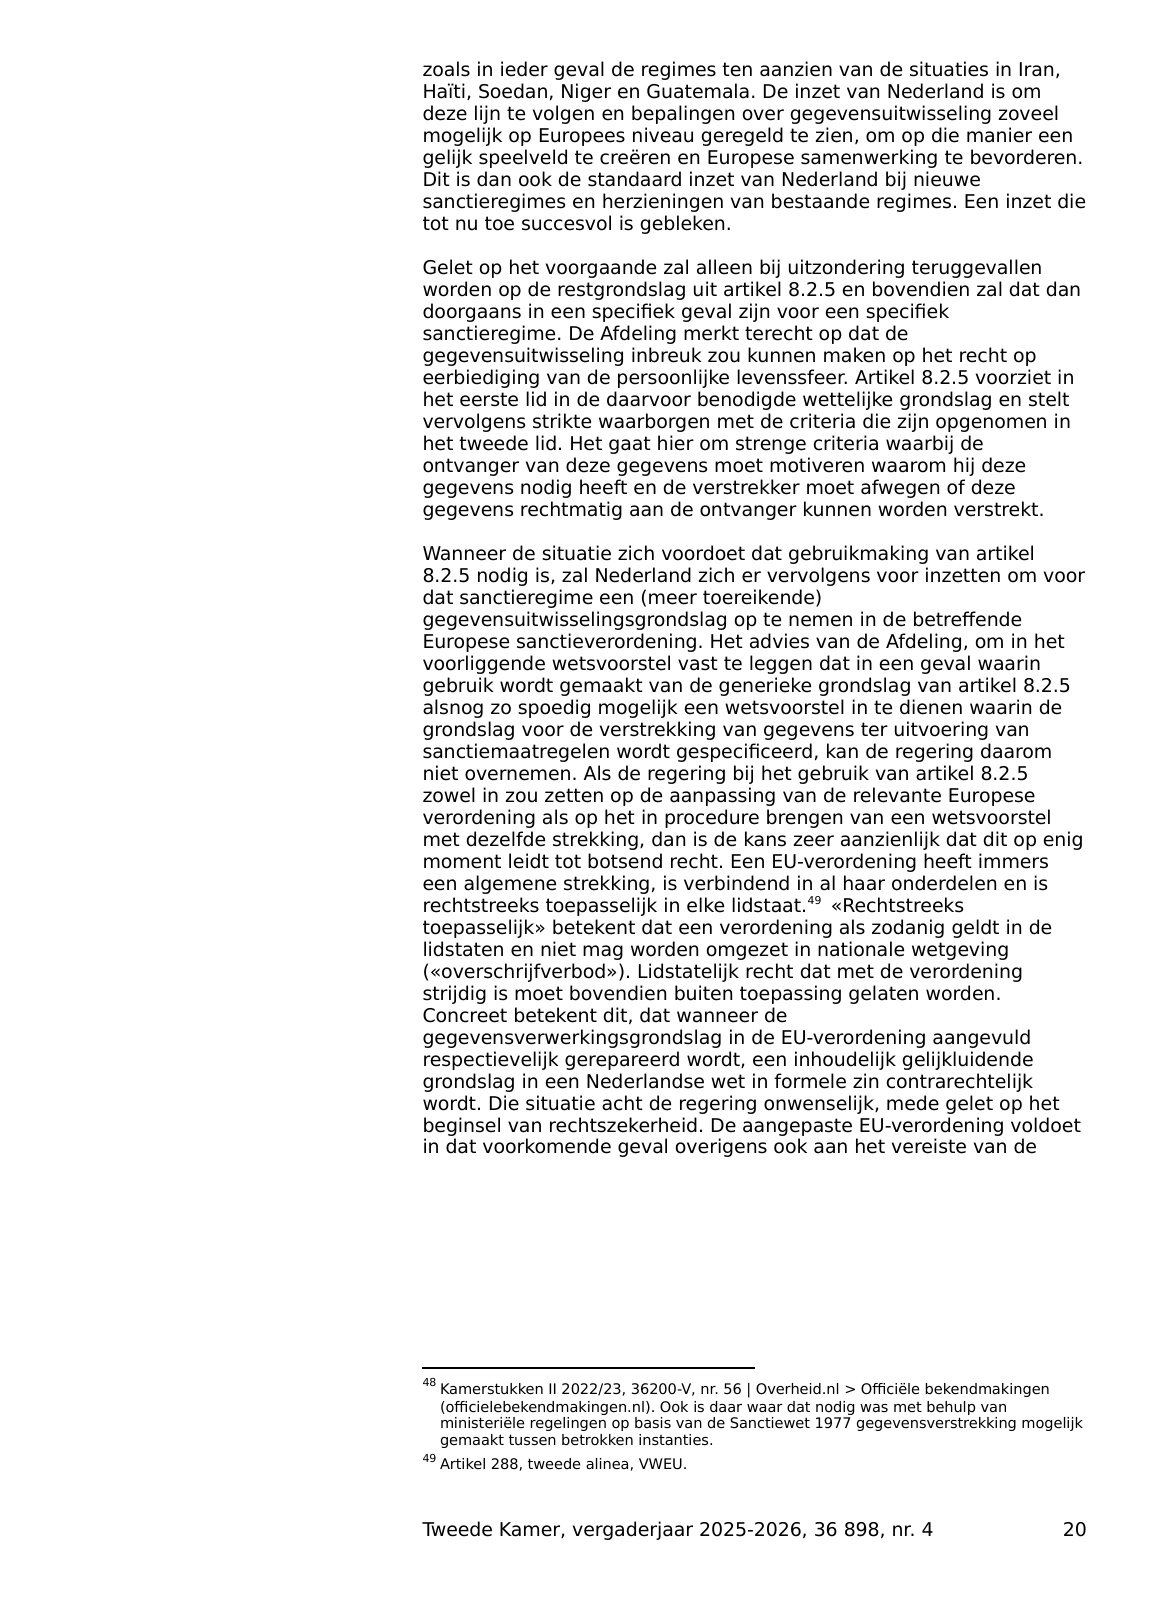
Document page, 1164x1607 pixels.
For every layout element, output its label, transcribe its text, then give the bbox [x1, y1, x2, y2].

text zoals in ieder geval de regimes ten aanzien van de situaties in Iran, Haïti, Soedan, Niger en Guatemala. De inzet van Nederland is om deze lijn te volgen en bepalingen over gegevensuitwisseling zoveel mogelijk op Europees niveau geregeld te zien, om op die manier een gelijk speelveld te creëren en Europese samenwerking te bevorderen. Dit is dan ook de standaard inzet van Nederland bij nieuwe sanctieregimes en herzieningen van bestaande regimes. Een inzet die tot nu toe succesvol is gebleken. [422, 59, 1087, 235]
text Gelet op het voorgaande zal alleen bij uitzondering teruggevallen worden op de restgrondslag uit artikel 8.2.5 en bovendien zal dat dan doorgaans in een specifiek geval zijn voor een specifiek sanctieregime. De Afdeling merkt terecht op dat de gegevensuitwisseling inbreuk zou kunnen maken op het recht op eerbiediging van de persoonlijke levenssfeer. Artikel 8.2.5 voorziet in het eerste lid in de daarvoor benodigde wettelijke grondslag en stelt vervolgens strikte waarborgen met de criteria die zijn opgenomen in het tweede lid. Het gaat hier om strenge criteria waarbij de ontvanger van deze gegevens moet motiveren waarom hij deze gegevens nodig heeft en de verstrekker moet afwegen of deze gegevens rechtmatig aan de ontvanger kunnen worden verstrekt. [422, 257, 1087, 521]
text Artikel 288, tweede alinea, VWEU. [422, 1452, 1087, 1474]
text Wanneer de situatie zich voordoet dat gebruikmaking van artikel 8.2.5 nodig is, zal Nederland zich er vervolgens voor inzetten om voor dat sanctieregime een (meer toereikende) gegevensuitwisselingsgrondslag op te nemen in de betreffende Europese sanctieverordening. Het advies van de Afdeling, om in het voorliggende wetsvoorstel vast te leggen dat in een geval waarin gebruik wordt gemaakt van de generieke grondslag van artikel 8.2.5 alsnog zo spoedig mogelijk een wetsvoorstel in te dienen waarin de grondslag voor de verstrekking van gegevens ter uitvoering van sanctiemaatregelen wordt gespecificeerd, kan de regering daarom niet overnemen. Als de regering bij het gebruik van artikel 8.2.5 zowel in zou zetten op de aanpassing van de relevante Europese verordening als op het in procedure brengen van een wetsvoorstel met dezelfde strekking, dan is de kans zeer aanzienlijk dat dit op enig moment leidt tot botsend recht. Een EU-verordening heeft immers een algemene strekking, is verbindend in al haar onderdelen en is rechtstreeks toepasselijk in elke lidstaat. «Rechtstreeks toepasselijk» betekent dat een verordening als zodanig geldt in de lidstaten en niet mag worden omgezet in nationale wetgeving («overschrijfverbod»). Lidstatelijk recht dat met de verordening strijdig is moet bovendien buiten toepassing gelaten worden. Concreet betekent dit, dat wanneer de gegevensverwerkingsgrondslag in de EU-verordening aangevuld respectievelijk gerepareerd wordt, een inhoudelijk gelijkluidende grondslag in een Nederlandse wet in formele zin contrarechtelijk wordt. Die situatie acht de regering onwenselijk, mede gelet op het beginsel van rechtszekerheid. De aangepaste EU-verordening voldoet in dat voorkomende geval overigens ook aan het vereiste van de [422, 543, 1087, 1158]
text Kamerstukken II 2022/23, 36200-V, nr. 56 | Overheid.nl > Officiële bekendmakingen (officielebekendmakingen.nl). Ook is daar waar dat nodig was met behulp van ministeriële regelingen op basis van de Sanctiewet 1977 gegevensverstrekking mogelijk gemaakt tussen betrokken instanties. [422, 1377, 1087, 1449]
